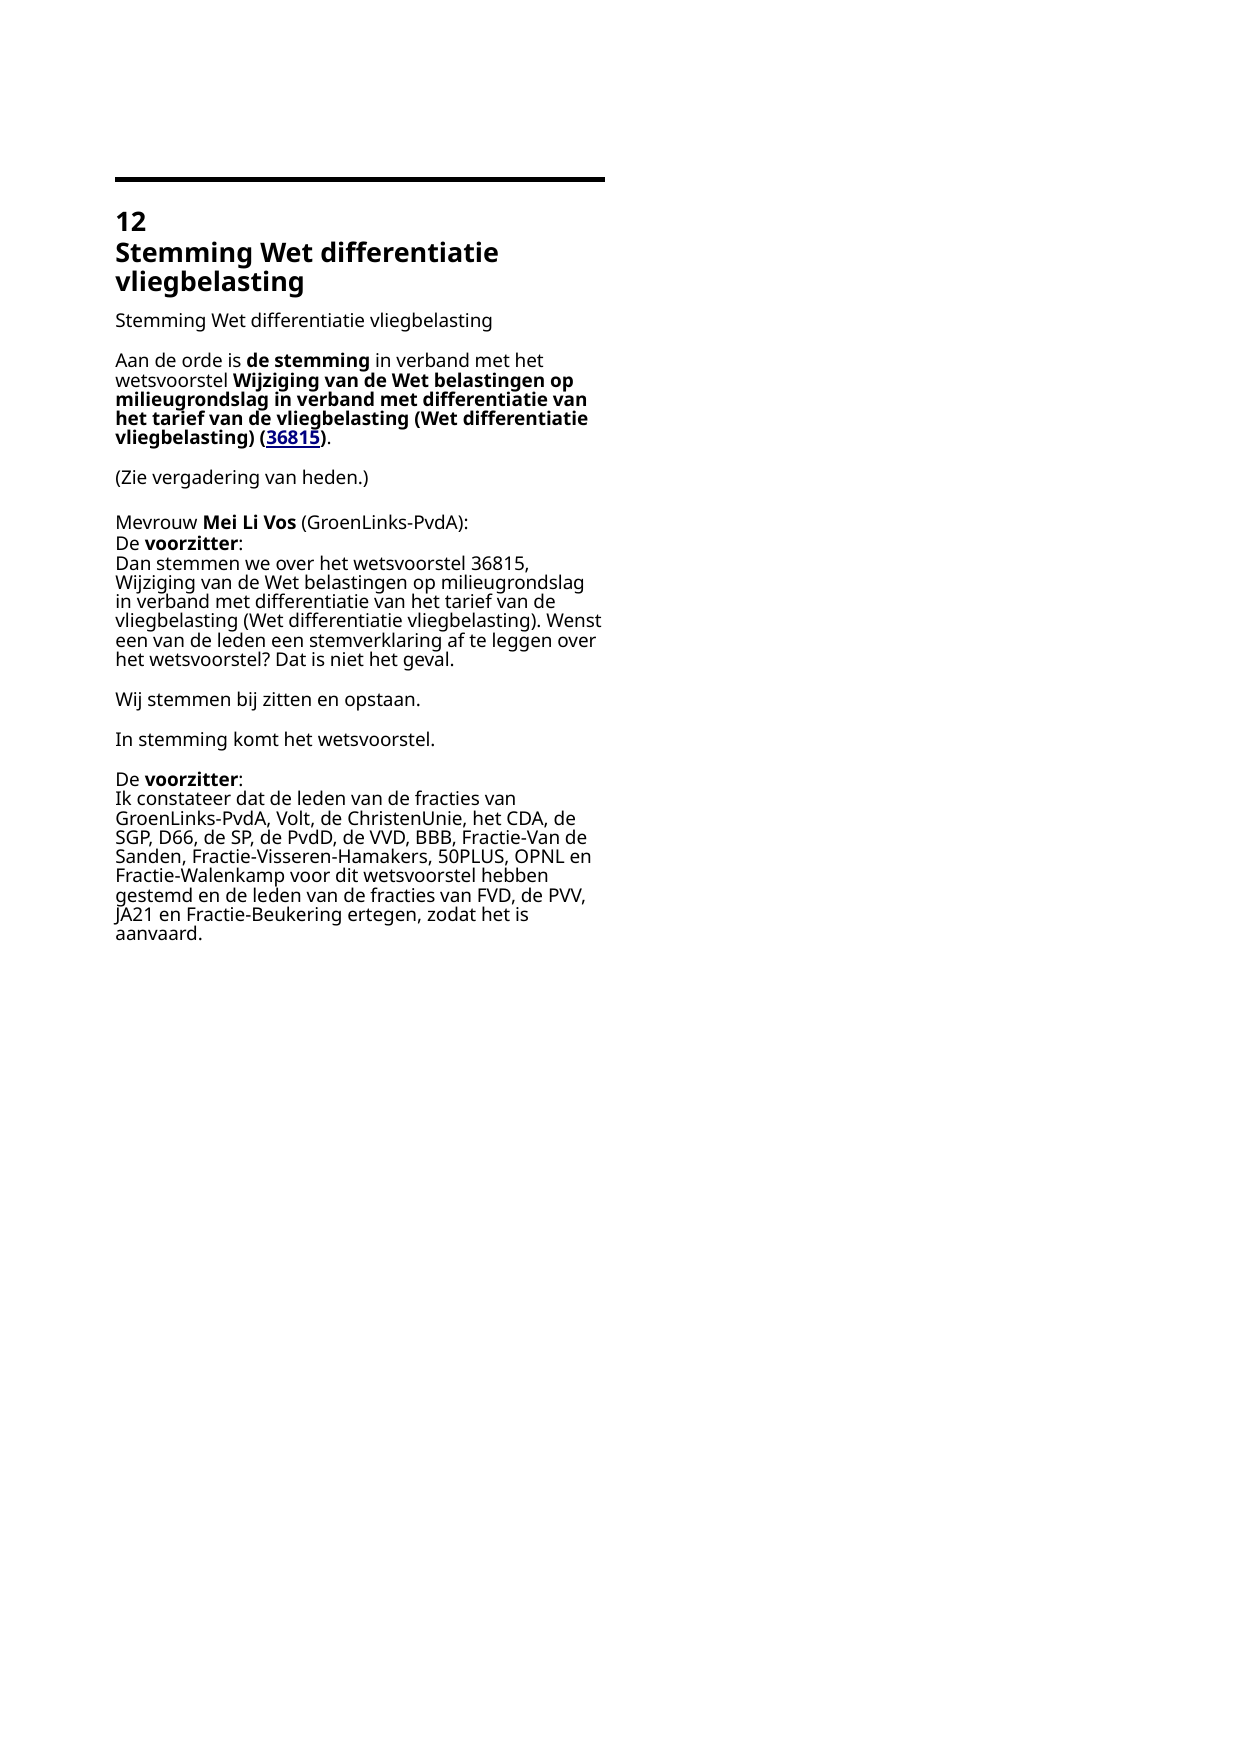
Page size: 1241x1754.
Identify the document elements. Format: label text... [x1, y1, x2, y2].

text Stemming Wet differentiatie vliegbelasting [115, 312, 605, 332]
text De voorzitter: [115, 535, 605, 554]
text Wij stemmen bij zitten en opstaan. [115, 691, 605, 710]
text (Zie vergadering van heden.) [115, 469, 605, 489]
text Stemming Wet differentiatie vliegbelasting [115, 239, 605, 312]
text In stemming komt het wetsvoorstel. [115, 731, 605, 750]
text Ik constateer dat de leden van de fracties van GroenLinks-PvdA, Volt, de ChristenUnie, het CDA, de SGP, D66, de SP, de PvdD, de VVD, BBB, Fractie-Van de Sanden, Fractie-Visseren-Hamakers, 50PLUS, OPNL en Fractie-Walenkamp voor dit wetsvoorstel hebben gestemd en de leden van de fracties van FVD, de PVV, JA21 en Fractie-Beukering ertegen, zodat het is aanvaard. [115, 790, 605, 944]
text De voorzitter: [115, 771, 605, 790]
text Aan de orde is de stemming in verband met het wetsvoorstel Wijziging van de Wet belastingen op milieugrondslag in verband met differentiatie van het tarief van de vliegbelasting (Wet differentiatie vliegbelasting) (36815). [115, 352, 605, 449]
text Dan stemmen we over het wetsvoorstel 36815, Wijziging van de Wet belastingen op milieugrondslag in verband met differentiatie van het tarief van de vliegbelasting (Wet differentiatie vliegbelasting). Wenst een van de leden een stemverklaring af te leggen over het wetsvoorstel? Dat is niet het geval. [115, 554, 605, 670]
text 12 [115, 203, 605, 239]
text Mevrouw Mei Li Vos (GroenLinks-PvdA): [115, 509, 605, 535]
